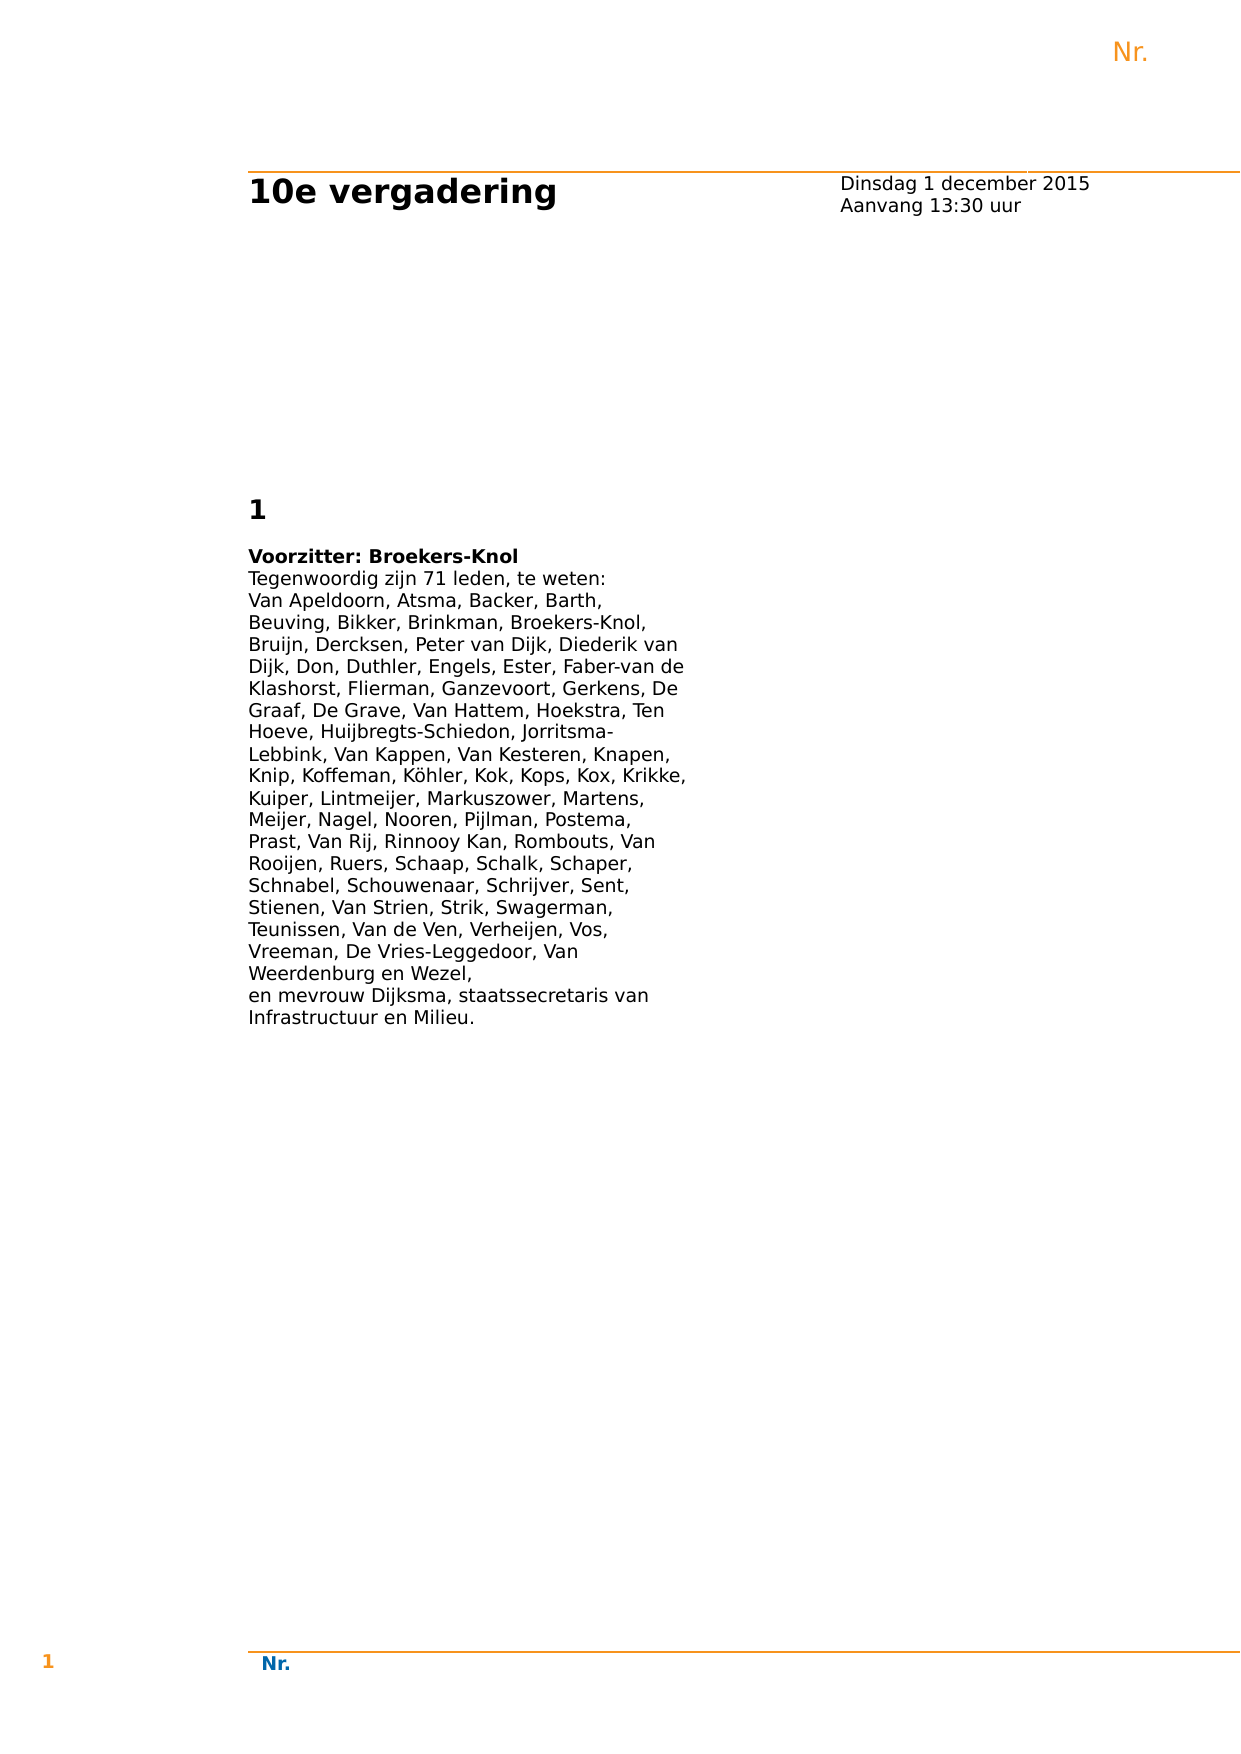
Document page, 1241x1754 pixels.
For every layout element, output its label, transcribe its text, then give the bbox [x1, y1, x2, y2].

text en mevrouw Dijksma, staatssecretaris van Infrastructuur en Milieu. [248, 985, 691, 1029]
title 1 [248, 494, 691, 526]
text Van Apeldoorn, Atsma, Backer, Barth, Beuving, Bikker, Brinkman, Broekers-Knol, Bruijn, Dercksen, Peter van Dijk, Diederik van Dijk, Don, Duthler, Engels, Ester, Faber-van de Klashorst, Flierman, Ganzevoort, Gerkens, De Graaf, De Grave, Van Hattem, Hoekstra, Ten Hoeve, Huijbregts-Schiedon, Jorritsma-Lebbink, Van Kappen, Van Kesteren, Knapen, Knip, Koffeman, Köhler, Kok, Kops, Kox, Krikke, Kuiper, Lintmeijer, Markuszower, Martens, Meijer, Nagel, Nooren, Pijlman, Postema, Prast, Van Rij, Rinnooy Kan, Rombouts, Van Rooijen, Ruers, Schaap, Schalk, Schaper, Schnabel, Schouwenaar, Schrijver, Sent, Stienen, Van Strien, Strik, Swagerman, Teunissen, Van de Ven, Verheijen, Vos, Vreeman, De Vries-Leggedoor, Van Weerdenburg en Wezel, [248, 589, 691, 985]
table_cell Aanvang 13:30 uur [840, 195, 1163, 217]
text Voorzitter: Broekers-Knol [248, 546, 691, 568]
text Tegenwoordig zijn 71 leden, te weten: [248, 568, 691, 589]
table_header 10e vergadering [248, 173, 840, 217]
table_header Dinsdag 1 december 2015 [840, 173, 1163, 195]
